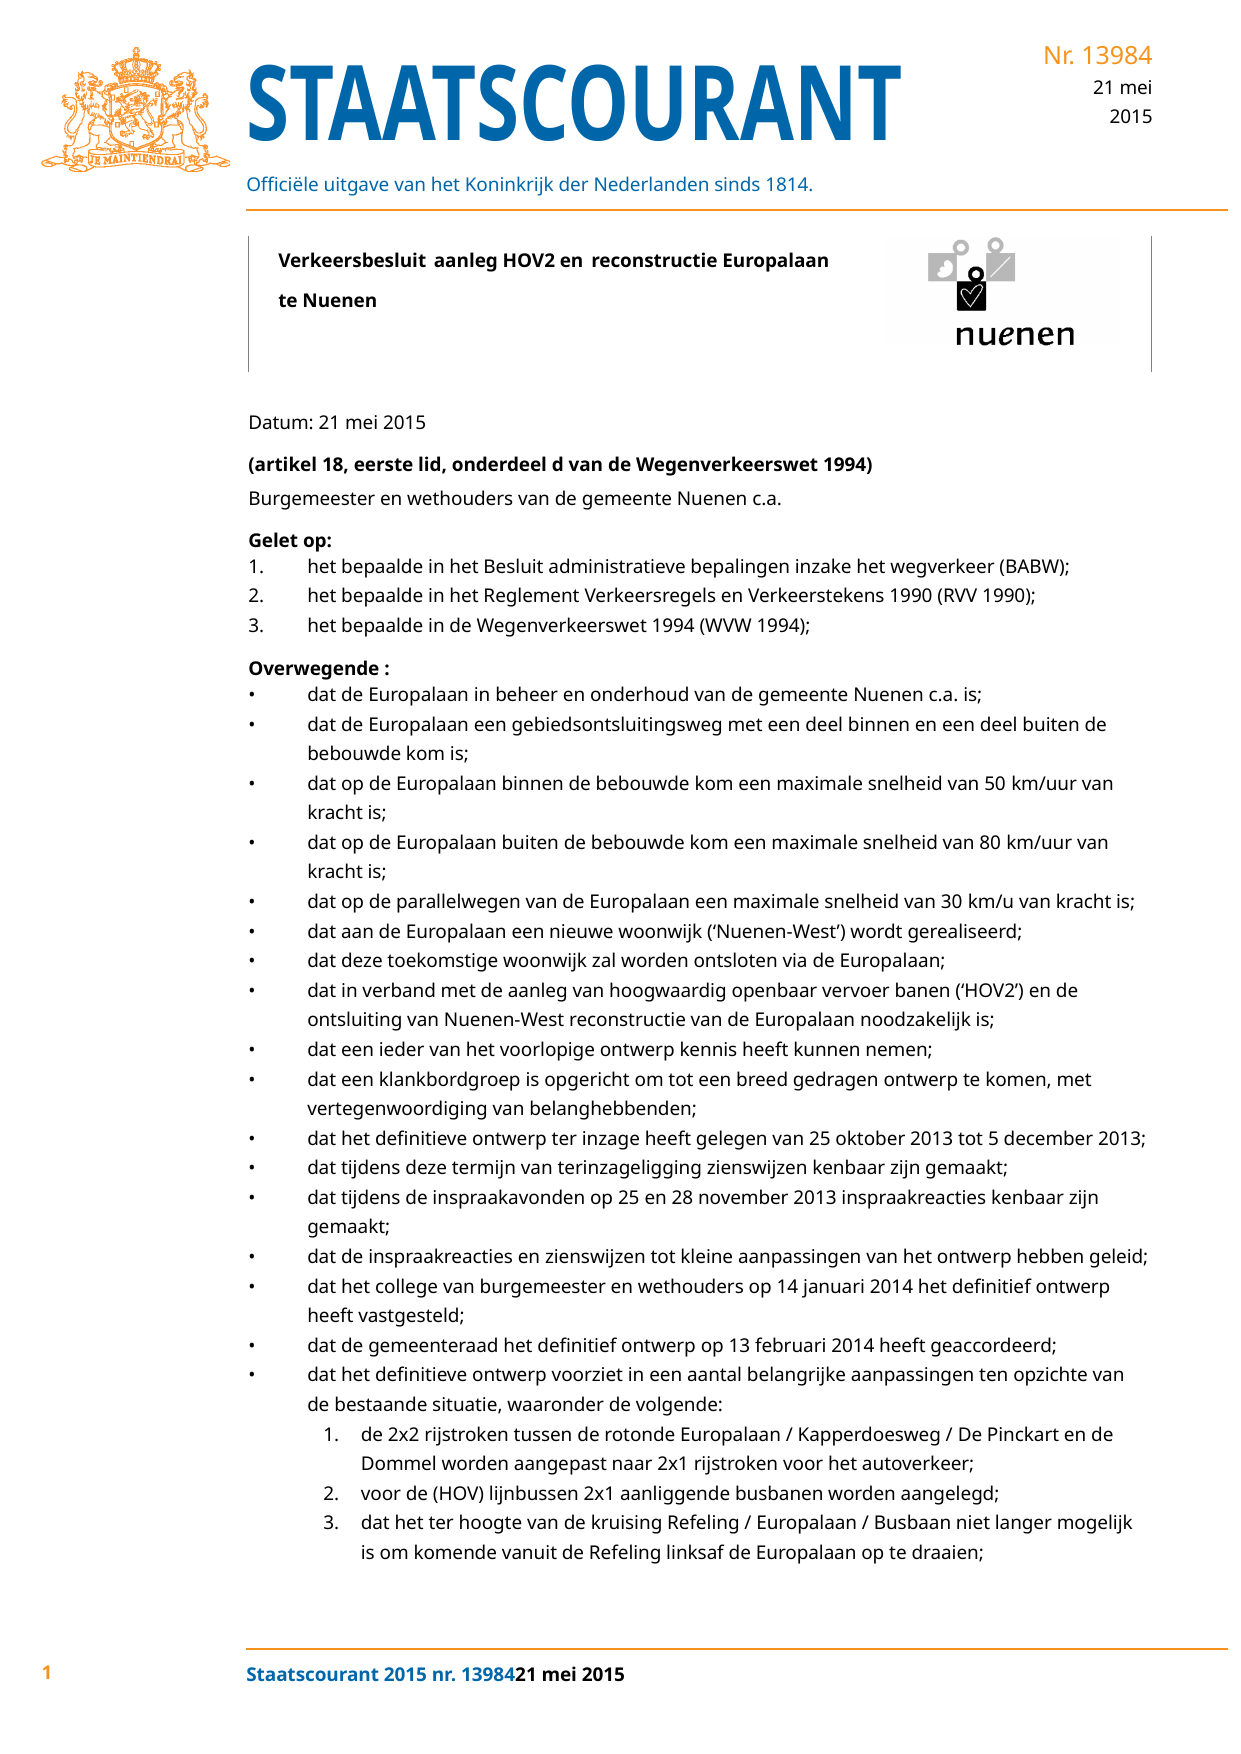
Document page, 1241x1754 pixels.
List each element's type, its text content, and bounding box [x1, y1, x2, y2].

list dat op de Europalaan buiten de bebouwde kom een maximale snelheid van 80 km/uur van kracht is; [248, 829, 1152, 884]
text Datum: 21 mei 2015 [248, 409, 1152, 435]
list dat de gemeenteraad het definitief ontwerp op 13 februari 2014 heeft geaccordeerd; [248, 1332, 1152, 1358]
list dat de Europalaan een gebiedsontsluitingsweg met een deel binnen en een deel buiten de bebouwde kom is; [248, 711, 1152, 766]
text Overwegende : [248, 655, 1152, 681]
list dat op de Europalaan binnen de bebouwde kom een maximale snelheid van 50 km/uur van kracht is; [248, 770, 1152, 825]
list dat deze toekomstige woonwijk zal worden ontsloten via de Europalaan; [248, 947, 1152, 973]
list dat een ieder van het voorlopige ontwerp kennis heeft kunnen nemen; [248, 1036, 1152, 1062]
list dat een klankbordgroep is opgericht om tot een breed gedragen ontwerp te komen, met vertegenwoordiging van belanghebbenden; [248, 1066, 1152, 1121]
picture [41, 47, 231, 172]
picture [882, 236, 1119, 346]
text (artikel 18, eerste lid, onderdeel d van de Wegenverkeerswet 1994) [248, 451, 1152, 477]
table_header [850, 236, 1151, 372]
text Gelet op: [248, 527, 1152, 553]
list de 2x2 rijstroken tussen de rotonde Europalaan / Kapperdoesweg / De Pinckart en de Dommel worden aangepast naar 2x1 rijstroken voor het autoverkeer; [323, 1421, 1152, 1476]
list dat het definitieve ontwerp voorziet in een aantal belangrijke aanpassingen ten opzichte van de bestaande situatie, waaronder de volgende: [248, 1362, 1152, 1417]
list dat tijdens deze termijn van terinzageligging zienswijzen kenbaar zijn gemaakt; [248, 1154, 1152, 1180]
text Burgemeester en wethouders van de gemeente Nuenen c.a. [248, 486, 1152, 511]
list voor de (HOV) lijnbussen 2x1 aanliggende busbanen worden aangelegd; [323, 1480, 1152, 1506]
list dat het ter hoogte van de kruising Refeling / Europalaan / Busbaan niet langer mogelijk is om komende vanuit de Refeling linksaf de Europalaan op te draaien; [323, 1509, 1152, 1565]
list dat in verband met de aanleg van hoogwaardig openbaar vervoer banen (‘HOV2’) en de ontsluiting van Nuenen-West reconstructie van de Europalaan noodzakelijk is; [248, 977, 1152, 1032]
list dat de Europalaan in beheer en onderhoud van de gemeente Nuenen c.a. is; [248, 681, 1152, 707]
list dat tijdens de inspraakavonden op 25 en 28 november 2013 inspraakreacties kenbaar zijn gemaakt; [248, 1184, 1152, 1239]
list dat op de parallelwegen van de Europalaan een maximale snelheid van 30 km/u van kracht is; [248, 888, 1152, 914]
list het bepaalde in het Besluit administratieve bepalingen inzake het wegverkeer (BABW); [248, 553, 1152, 579]
table_header Verkeersbesluit aanleg HOV2 en reconstructie Europalaan te Nuenen [249, 236, 850, 372]
list het bepaalde in de Wegenverkeerswet 1994 (WVW 1994); [248, 612, 1152, 638]
list dat het college van burgemeester en wethouders op 14 januari 2014 het definitief ontwerp heeft vastgesteld; [248, 1273, 1152, 1328]
list dat het definitieve ontwerp ter inzage heeft gelegen van 25 oktober 2013 tot 5 december 2013; [248, 1125, 1152, 1151]
list het bepaalde in het Reglement Verkeersregels en Verkeerstekens 1990 (RVV 1990); [248, 583, 1152, 608]
list dat aan de Europalaan een nieuwe woonwijk (‘Nuenen-West’) wordt gerealiseerd; [248, 918, 1152, 943]
list dat de inspraakreacties en zienswijzen tot kleine aanpassingen van het ontwerp hebben geleid; [248, 1243, 1152, 1269]
